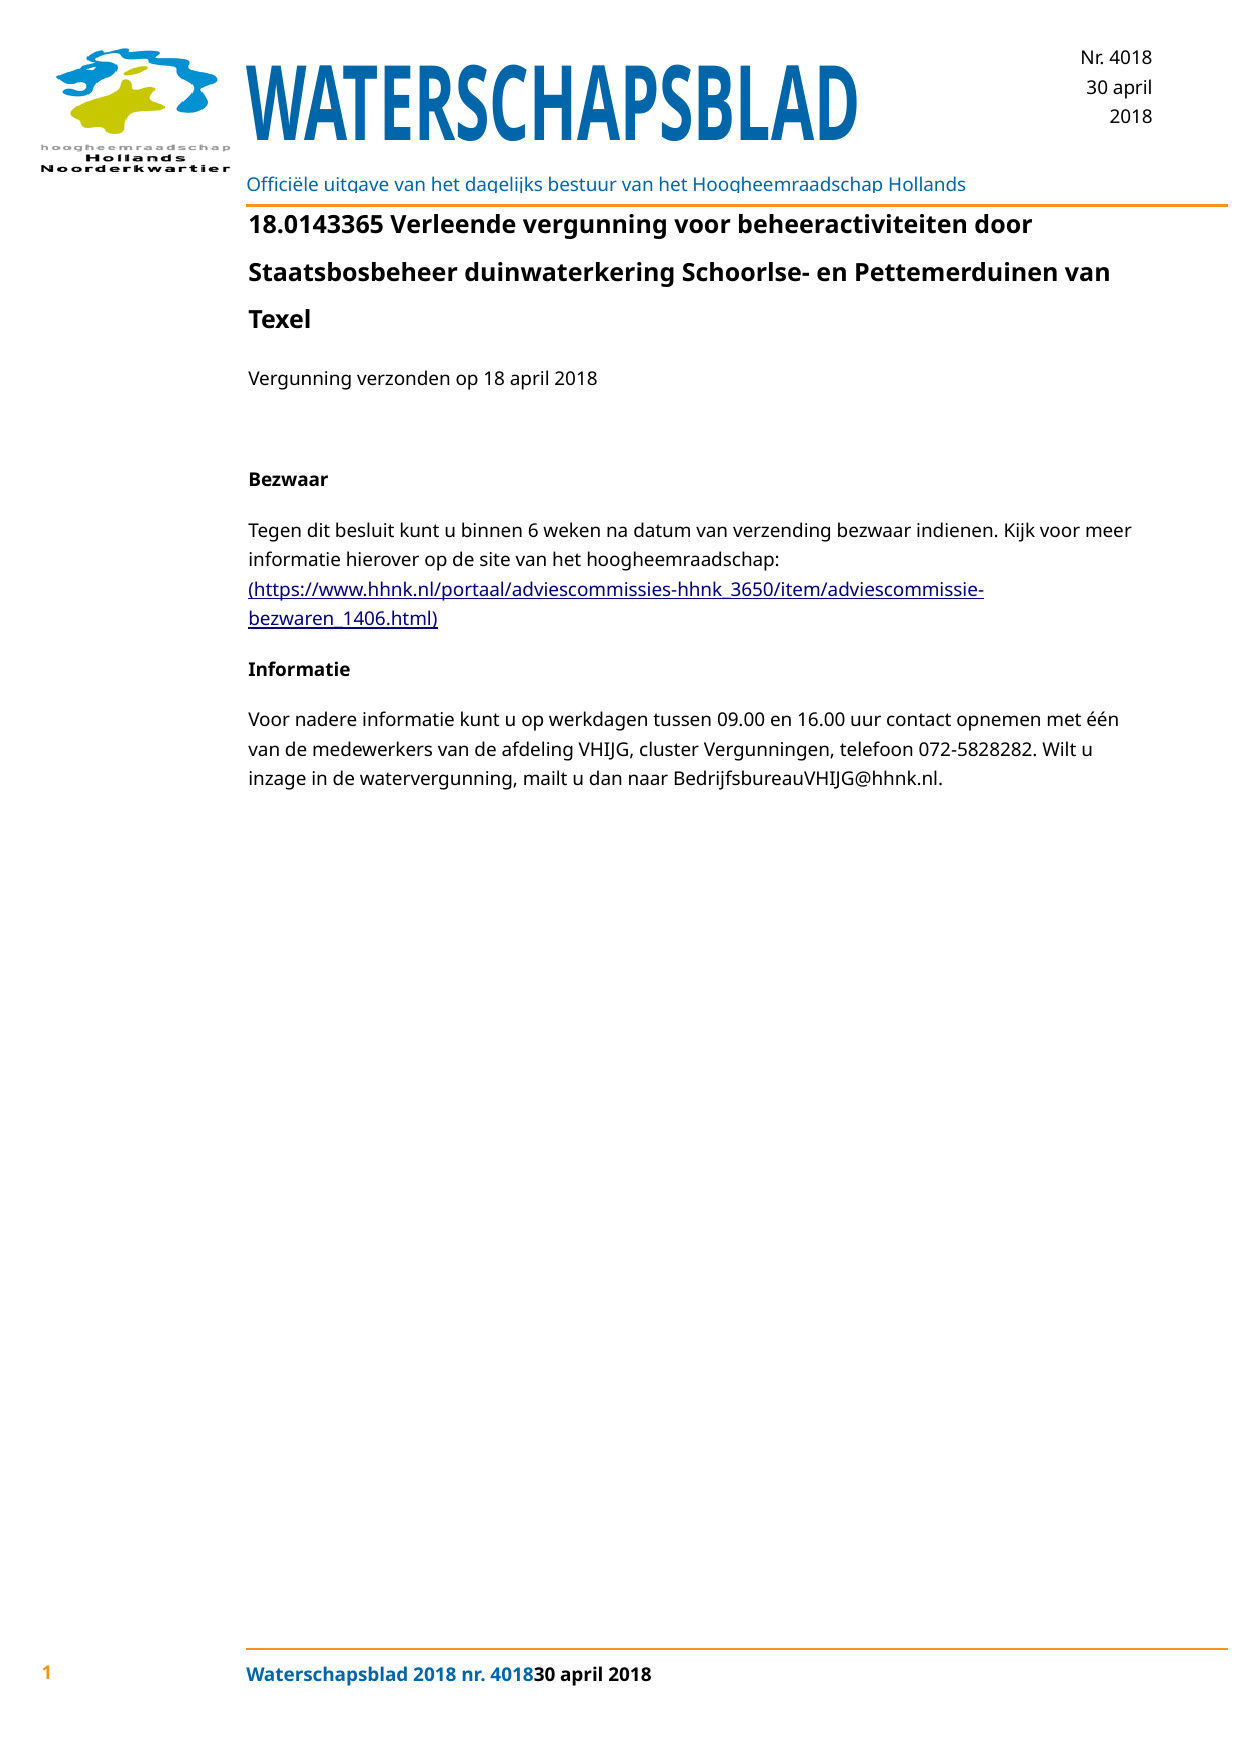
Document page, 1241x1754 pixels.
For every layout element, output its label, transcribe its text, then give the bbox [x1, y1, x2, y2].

picture [41, 47, 231, 172]
text 18.0143365 Verleende vergunning voor beheeractiviteiten door Staatsbosbeheer duinwaterkering Schoorlse- en Pettemerduinen van Texel [248, 207, 1152, 336]
text Informatie [248, 656, 1152, 682]
text Voor nadere informatie kunt u op werkdagen tussen 09.00 en 16.00 uur contact opnemen met één van de medewerkers van de afdeling VHIJG, cluster Vergunningen, telefoon 072-5828282. Wilt u inzage in de watervergunning, mailt u dan naar BedrijfsbureauVHIJG@hhnk.nl. [248, 706, 1152, 791]
text Bezwaar [248, 466, 1152, 492]
text Tegen dit besluit kunt u binnen 6 weken na datum van verzending bezwaar indienen. Kijk voor meer informatie hierover op de site van het hoogheemraadschap: (https://www.hhnk.nl/portaal/adviescommissies-hhnk_3650/item/adviescommissie-bezwaren_1406.html) [248, 517, 1152, 631]
text Vergunning verzonden op 18 april 2018 [248, 366, 1152, 391]
